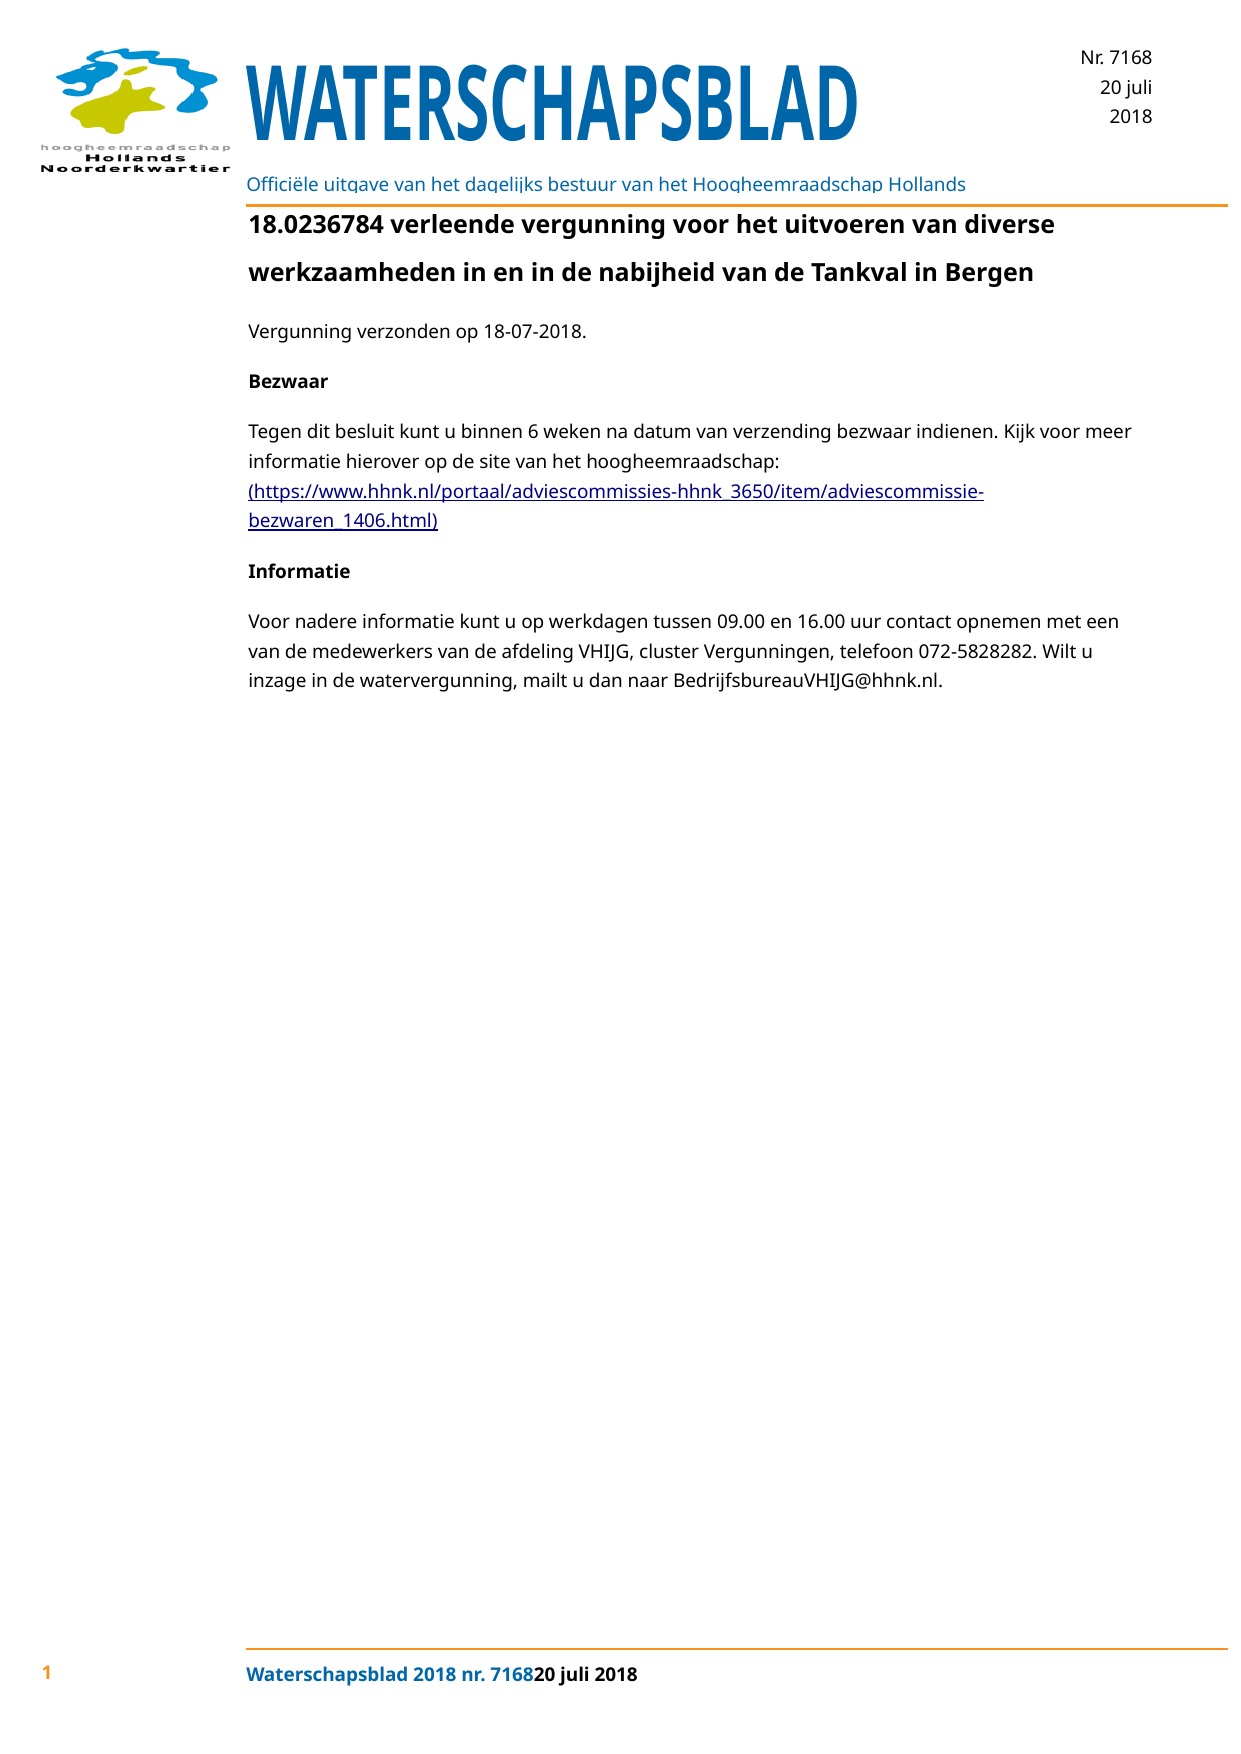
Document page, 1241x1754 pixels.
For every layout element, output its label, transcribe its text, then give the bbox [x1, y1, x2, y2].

picture [41, 47, 231, 172]
text Voor nadere informatie kunt u op werkdagen tussen 09.00 en 16.00 uur contact opnemen met een van de medewerkers van de afdeling VHIJG, cluster Vergunningen, telefoon 072-5828282. Wilt u inzage in de watervergunning, mailt u dan naar BedrijfsbureauVHIJG@hhnk.nl. [248, 608, 1152, 693]
text Bezwaar [248, 368, 1152, 394]
text Vergunning verzonden op 18-07-2018. [248, 318, 1152, 344]
text 18.0236784 verleende vergunning voor het uitvoeren van diverse werkzaamheden in en in de nabijheid van de Tankval in Bergen [248, 207, 1152, 288]
text Informatie [248, 558, 1152, 584]
text Tegen dit besluit kunt u binnen 6 weken na datum van verzending bezwaar indienen. Kijk voor meer informatie hierover op de site van het hoogheemraadschap: (https://www.hhnk.nl/portaal/adviescommissies-hhnk_3650/item/adviescommissie-bezwaren_1406.html) [248, 419, 1152, 533]
